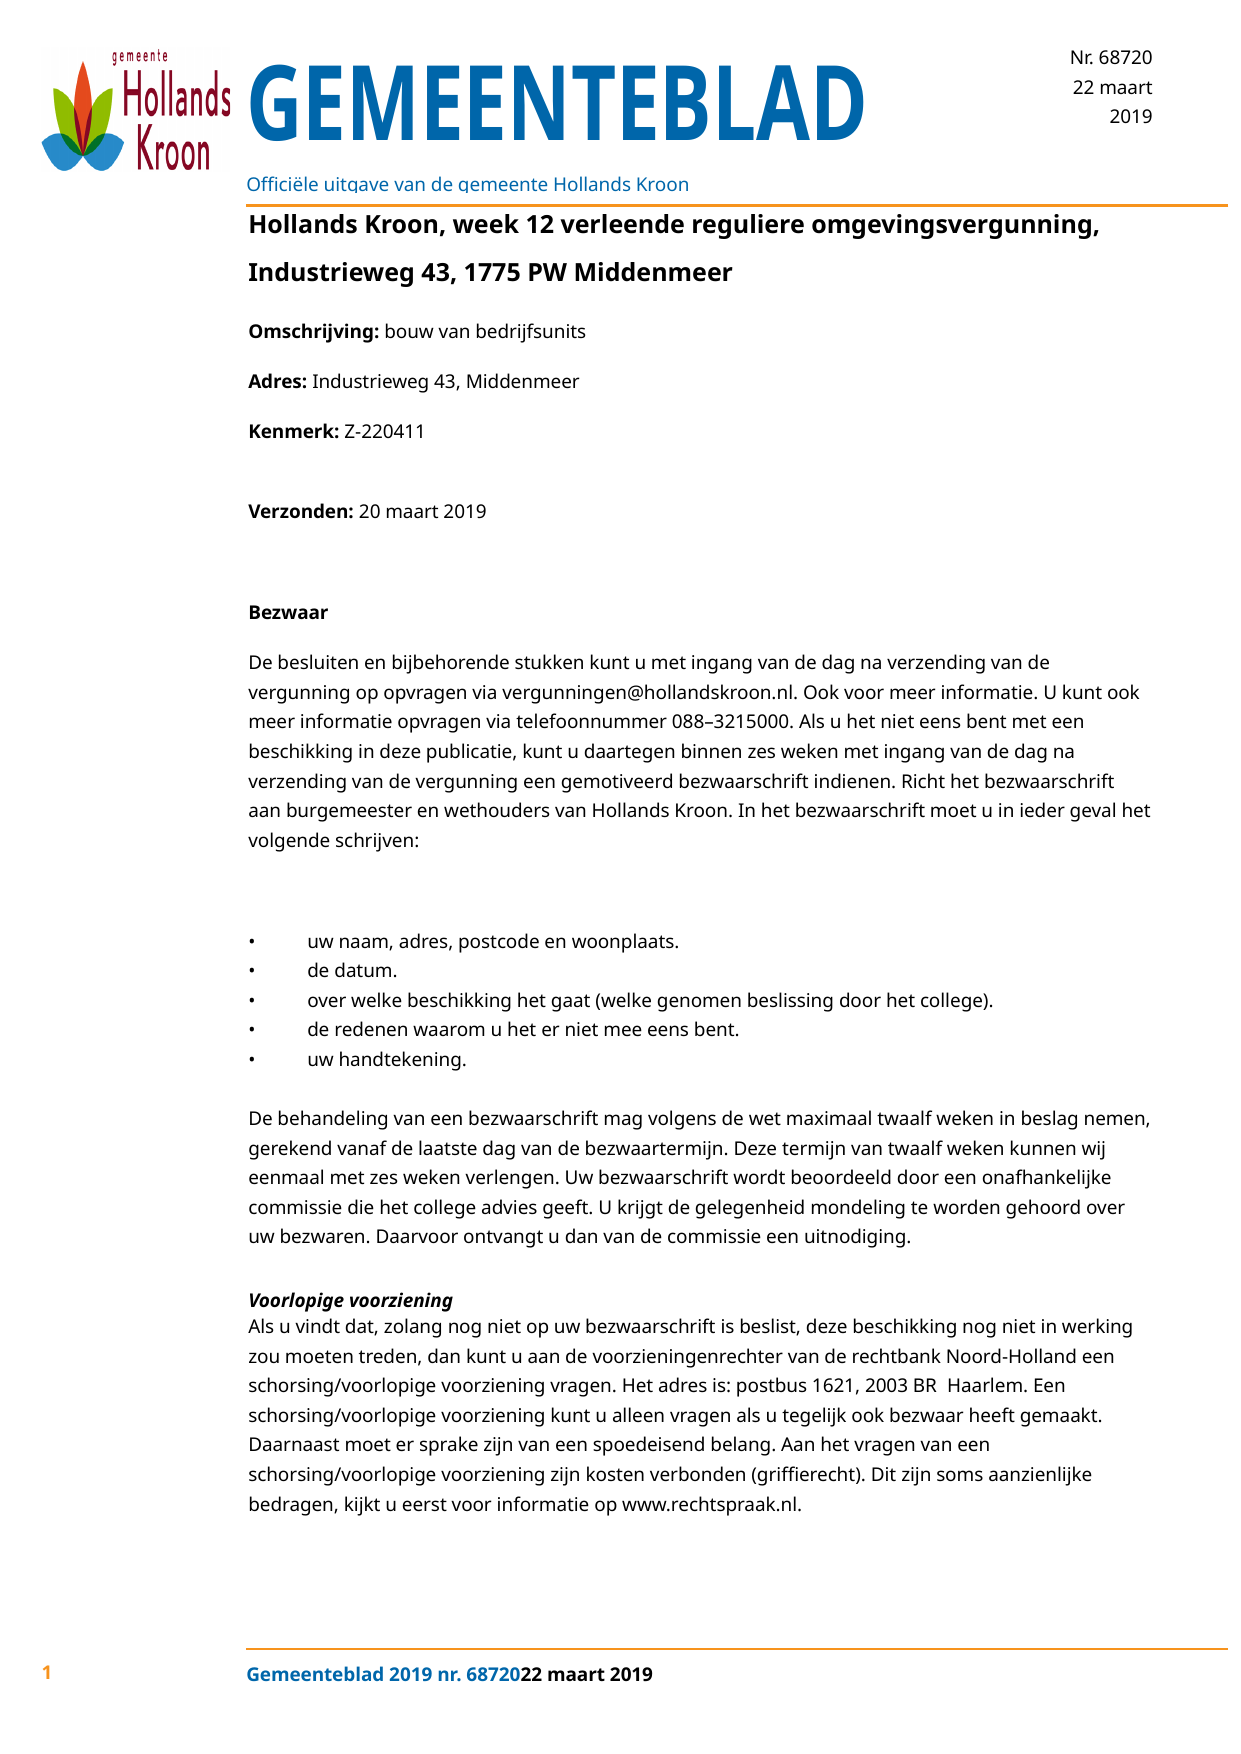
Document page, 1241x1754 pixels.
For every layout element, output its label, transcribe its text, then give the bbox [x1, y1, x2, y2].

table_header [248, 469, 700, 495]
text Verzonden: 20 maart 2019 [248, 498, 1152, 524]
list de datum. [248, 957, 1152, 983]
text Als u vindt dat, zolang nog niet op uw bezwaarschrift is beslist, deze beschikking nog niet in werking zou moeten treden, dan kunt u aan de voorzieningenrechter van de rechtbank Noord-Holland een schorsing/voorlopige voorziening vragen. Het adres is: postbus 1621, 2003 BR Haarlem. Een schorsing/voorlopige voorziening kunt u alleen vragen als u tegelijk ook bezwaar heeft gemaakt. Daarnaast moet er sprake zijn van een spoedeisend belang. Aan het vragen van een schorsing/voorlopige voorziening zijn kosten verbonden (griffierecht). Dit zijn soms aanzienlijke bedragen, kijkt u eerst voor informatie op www.rechtspraak.nl. [248, 1313, 1152, 1517]
text Kenmerk: Z-220411 [248, 419, 1152, 444]
list uw handtekening. [248, 1046, 1152, 1072]
text Voorlopige voorziening [248, 1288, 1152, 1313]
list uw naam, adres, postcode en woonplaats. [248, 928, 1152, 953]
text Omschrijving: bouw van bedrijfsunits [248, 318, 1152, 344]
text Bezwaar [248, 599, 1152, 625]
table_header [700, 469, 1152, 495]
picture [41, 47, 231, 172]
text De besluiten en bijbehorende stukken kunt u met ingang van de dag na verzending van de vergunning op opvragen via vergunningen@hollandskroon.nl. Ook voor meer informatie. U kunt ook meer informatie opvragen via telefoonnummer 088–3215000. Als u het niet eens bent met een beschikking in deze publicatie, kunt u daartegen binnen zes weken met ingang van de dag na verzending van de vergunning een gemotiveerd bezwaarschrift indienen. Richt het bezwaarschrift aan burgemeester en wethouders van Hollands Kroon. In het bezwaarschrift moet u in ieder geval het volgende schrijven: [248, 649, 1152, 853]
list de redenen waarom u het er niet mee eens bent. [248, 1017, 1152, 1042]
text Adres: Industrieweg 43, Middenmeer [248, 368, 1152, 394]
list over welke beschikking het gaat (welke genomen beslissing door het college). [248, 987, 1152, 1013]
text Hollands Kroon, week 12 verleende reguliere omgevingsvergunning, Industrieweg 43, 1775 PW Middenmeer [248, 207, 1152, 288]
text De behandeling van een bezwaarschrift mag volgens de wet maximaal twaalf weken in beslag nemen, gerekend vanaf de laatste dag van de bezwaartermijn. Deze termijn van twaalf weken kunnen wij eenmaal met zes weken verlengen. Uw bezwaarschrift wordt beoordeeld door een onafhankelijke commissie die het college advies geeft. U krijgt de gelegenheid mondeling te worden gehoord over uw bezwaren. Daarvoor ontvangt u dan van de commissie een uitnodiging. [248, 1105, 1152, 1249]
